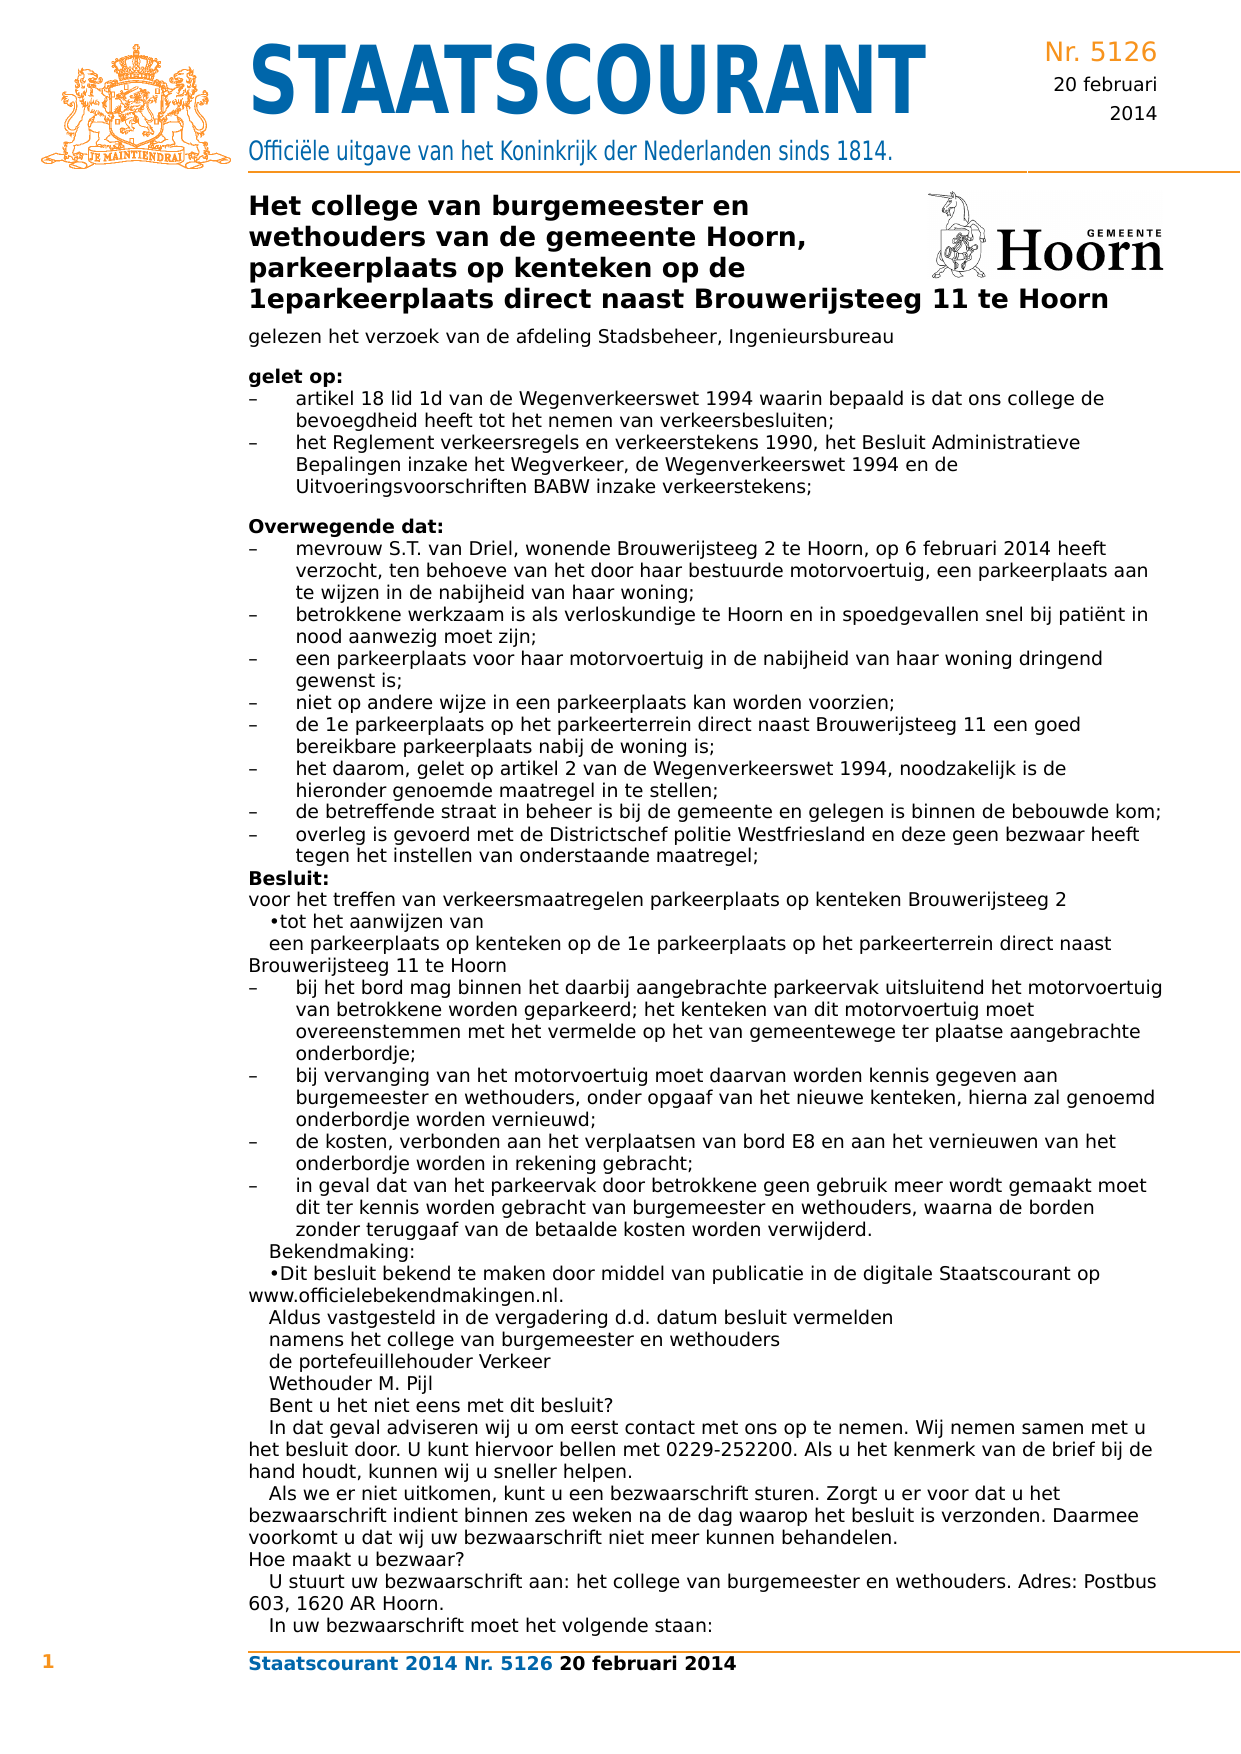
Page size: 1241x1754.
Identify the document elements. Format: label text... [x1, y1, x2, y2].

list bij het bord mag binnen het daarbij aangebrachte parkeervak uitsluitend het motorvoertuig van betrokkene worden geparkeerd; het kenteken van dit motorvoertuig moet overeenstemmen met het vermelde op het van gemeentewege ter plaatse aangebrachte onderbordje; [248, 977, 1163, 1065]
list betrokkene werkzaam is als verloskundige te Hoorn en in spoedgevallen snel bij patiënt in nood aanwezig moet zijn; [248, 604, 1163, 648]
text Als we er niet uitkomen, kunt u een bezwaarschrift sturen. Zorgt u er voor dat u het bezwaarschrift indient binnen zes weken na de dag waarop het besluit is verzonden. Daarmee voorkomt u dat wij uw bezwaarschrift niet meer kunnen behandelen. [248, 1483, 1163, 1549]
list de 1e parkeerplaats op het parkeerterrein direct naast Brouwerijsteeg 11 een goed bereikbare parkeerplaats nabij de woning is; [248, 713, 1163, 757]
text Wethouder M. Pijl [248, 1373, 1163, 1395]
list de betreffende straat in beheer is bij de gemeente en gelegen is binnen de bebouwde kom; [248, 801, 1163, 823]
list artikel 18 lid 1d van de Wegenverkeerswet 1994 waarin bepaald is dat ons college de bevoegdheid heeft tot het nemen van verkeersbesluiten; [248, 388, 1163, 432]
subtitle Overwegende dat: [248, 516, 1163, 538]
subtitle gelet op: [248, 366, 1163, 388]
subtitle Hoe maakt u bezwaar? [248, 1549, 1163, 1571]
list overleg is gevoerd met de Districtschef politie Westfriesland en deze geen bezwaar heeft tegen het instellen van onderstaande maatregel; [248, 823, 1163, 867]
list de kosten, verbonden aan het verplaatsen van bord E8 en aan het vernieuwen van het onderbordje worden in rekening gebracht; [248, 1131, 1163, 1175]
text Bent u het niet eens met dit besluit? [248, 1395, 1163, 1417]
text Besluit: [248, 867, 1163, 889]
list bij vervanging van het motorvoertuig moet daarvan worden kennis gegeven aan burgemeester en wethouders, onder opgaaf van het nieuwe kenteken, hierna zal genoemd onderbordje worden vernieuwd; [248, 1065, 1163, 1131]
text In dat geval adviseren wij u om eerst contact met ons op te nemen. Wij nemen samen met u het besluit door. U kunt hiervoor bellen met 0229-252200. Als u het kenmerk van de brief bij de hand houdt, kunnen wij u sneller helpen. [248, 1417, 1163, 1483]
picture [41, 44, 231, 169]
list mevrouw S.T. van Driel, wonende Brouwerijsteeg 2 te Hoorn, op 6 februari 2014 heeft verzocht, ten behoeve van het door haar bestuurde motorvoertuig, een parkeerplaats aan te wijzen in de nabijheid van haar woning; [248, 538, 1163, 604]
text de portefeuillehouder Verkeer [248, 1351, 1163, 1373]
text Bekendmaking: [248, 1241, 1163, 1263]
list niet op andere wijze in een parkeerplaats kan worden voorzien; [248, 692, 1163, 713]
text In uw bezwaarschrift moet het volgende staan: [248, 1615, 1163, 1637]
text Aldus vastgesteld in de vergadering d.d. datum besluit vermelden [248, 1307, 1163, 1329]
text U stuurt uw bezwaarschrift aan: het college van burgemeester en wethouders. Adres: Postbus 603, 1620 AR Hoorn. [248, 1571, 1163, 1615]
list het daarom, gelet op artikel 2 van de Wegenverkeerswet 1994, noodzakelijk is de hieronder genoemde maatregel in te stellen; [248, 757, 1163, 801]
text gelezen het verzoek van de afdeling Stadsbeheer, Ingenieursbureau [248, 326, 1163, 348]
text namens het college van burgemeester en wethouders [248, 1329, 1163, 1351]
picture [927, 190, 1164, 279]
text voor het treffen van verkeersmaatregelen parkeerplaats op kenteken Brouwerijsteeg 2 [248, 889, 1163, 911]
text •Dit besluit bekend te maken door middel van publicatie in de digitale Staatscourant op www.officielebekendmakingen.nl. [248, 1263, 1163, 1307]
list in geval dat van het parkeervak door betrokkene geen gebruik meer wordt gemaakt moet dit ter kennis worden gebracht van burgemeester en wethouders, waarna de borden zonder teruggaaf van de betaalde kosten worden verwijderd. [248, 1175, 1163, 1241]
list het Reglement verkeersregels en verkeerstekens 1990, het Besluit Administratieve Bepalingen inzake het Wegverkeer, de Wegenverkeerswet 1994 en de Uitvoeringsvoorschriften BABW inzake verkeerstekens; [248, 432, 1163, 498]
subtitle Het college van burgemeester en wethouders van de gemeente Hoorn, parkeerplaats op kenteken op de 1eparkeerplaats direct naast Brouwerijsteeg 11 te Hoorn [248, 191, 1163, 315]
list een parkeerplaats voor haar motorvoertuig in de nabijheid van haar woning dringend gewenst is; [248, 648, 1163, 692]
text een parkeerplaats op kenteken op de 1e parkeerplaats op het parkeerterrein direct naast Brouwerijsteeg 11 te Hoorn [248, 933, 1163, 977]
text •tot het aanwijzen van [248, 911, 1163, 933]
